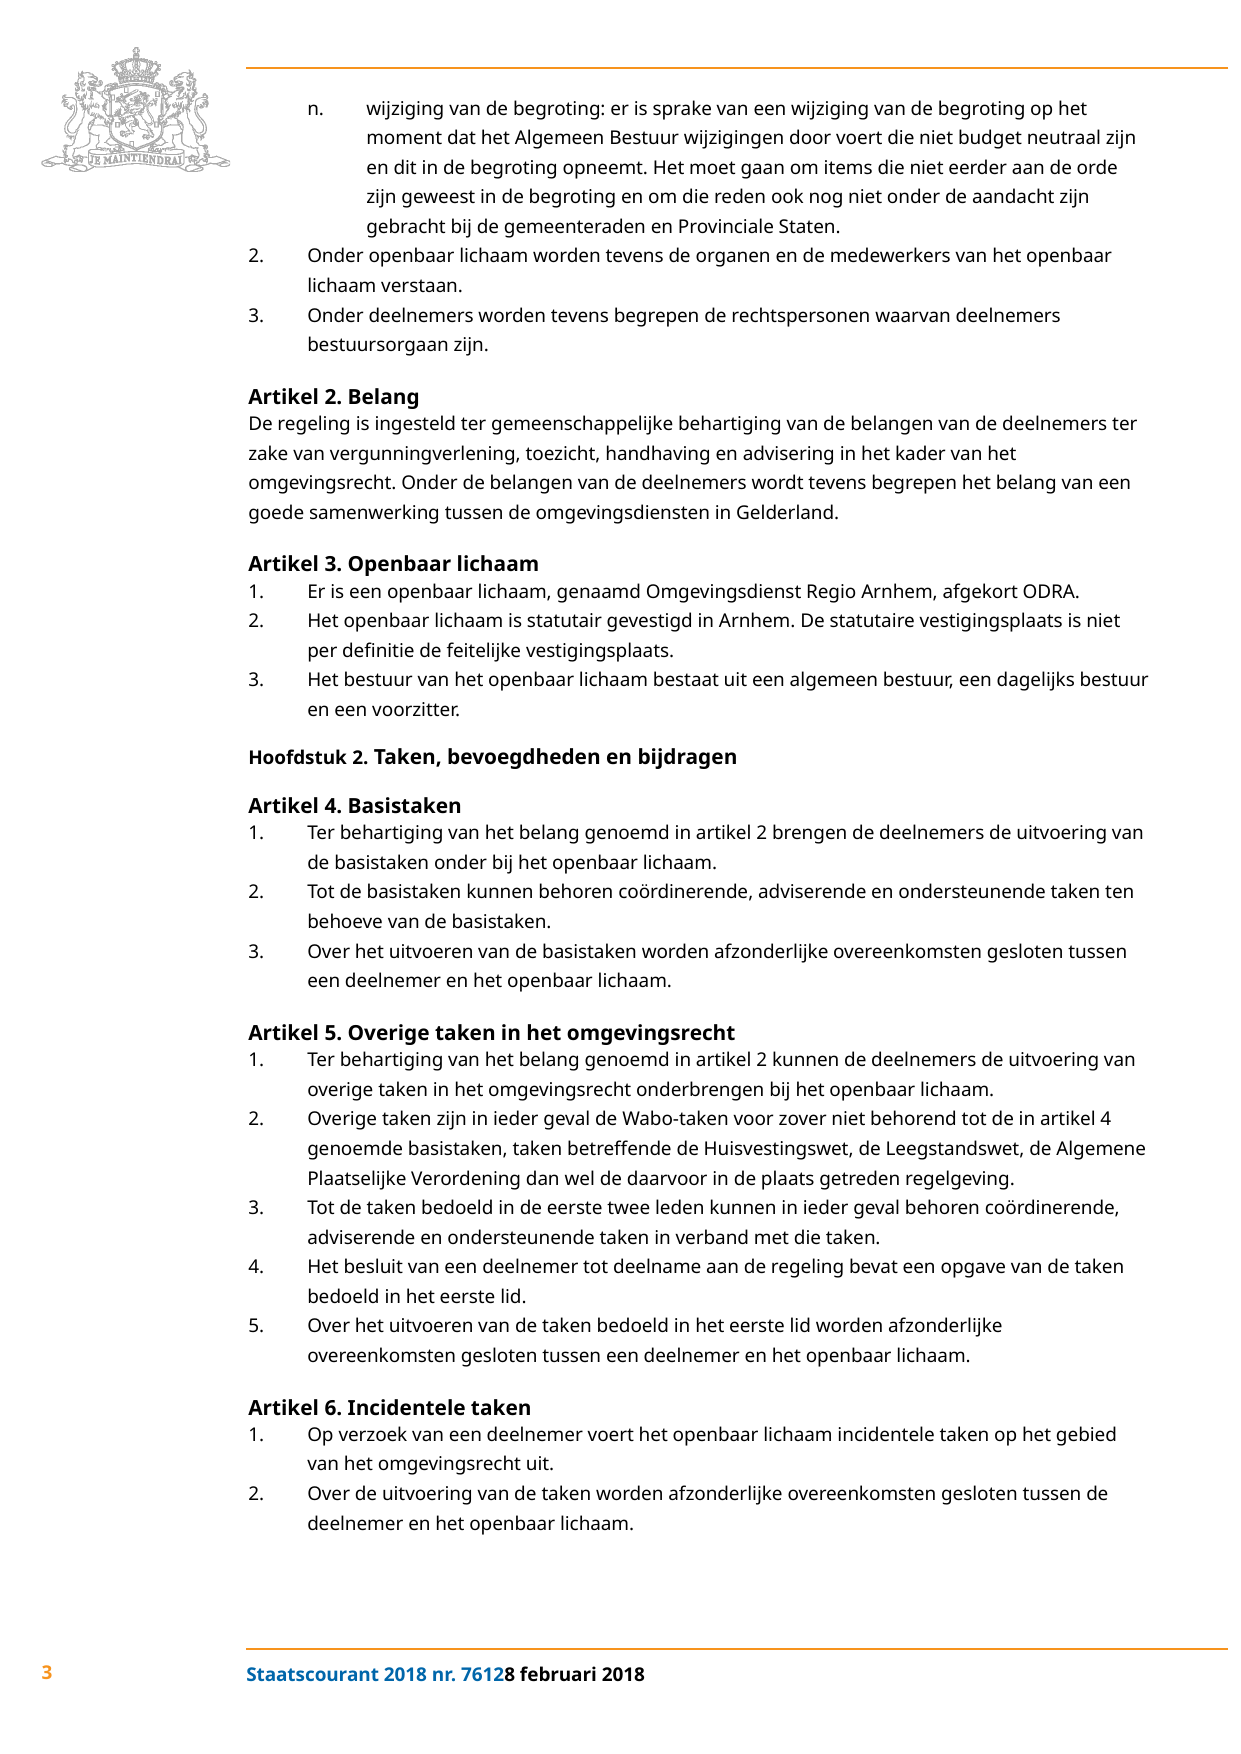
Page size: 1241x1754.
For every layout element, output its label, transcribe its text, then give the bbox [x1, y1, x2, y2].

list Onder openbaar lichaam worden tevens de organen en de medewerkers van het openbaar lichaam verstaan. [248, 243, 1152, 298]
list Over het uitvoeren van de basistaken worden afzonderlijke overeenkomsten gesloten tussen een deelnemer en het openbaar lichaam. [248, 938, 1152, 993]
list Over het uitvoeren van de taken bedoeld in het eerste lid worden afzonderlijke overeenkomsten gesloten tussen een deelnemer en het openbaar lichaam. [248, 1313, 1152, 1368]
list Het bestuur van het openbaar lichaam bestaat uit een algemeen bestuur, een dagelijks bestuur en een voorzitter. [248, 667, 1152, 722]
list Het besluit van een deelnemer tot deelname aan de regeling bevat een opgave van de taken bedoeld in het eerste lid. [248, 1253, 1152, 1309]
text Artikel 3. Openbaar lichaam [248, 549, 1152, 578]
text De regeling is ingesteld ter gemeenschappelijke behartiging van de belangen van de deelnemers ter zake van vergunningverlening, toezicht, handhaving en advisering in het kader van het omgevingsrecht. Onder de belangen van de deelnemers wordt tevens begrepen het belang van een goede samenwerking tussen de omgevingsdiensten in Gelderland. [248, 410, 1152, 525]
list Tot de taken bedoeld in de eerste twee leden kunnen in ieder geval behoren coördinerende, adviserende en ondersteunende taken in verband met die taken. [248, 1194, 1152, 1249]
list Er is een openbaar lichaam, genaamd Omgevingsdienst Regio Arnhem, afgekort ODRA. [248, 578, 1152, 604]
list Ter behartiging van het belang genoemd in artikel 2 brengen de deelnemers de uitvoering van de basistaken onder bij het openbaar lichaam. [248, 819, 1152, 875]
text Artikel 6. Incidentele taken [248, 1393, 1152, 1421]
list Overige taken zijn in ieder geval de Wabo-taken voor zover niet behorend tot de in artikel 4 genoemde basistaken, taken betreffende de Huisvestingswet, de Leegstandswet, de Algemene Plaatselijke Verordening dan wel de daarvoor in de plaats getreden regelgeving. [248, 1106, 1152, 1190]
list Ter behartiging van het belang genoemd in artikel 2 kunnen de deelnemers de uitvoering van overige taken in het omgevingsrecht onderbrengen bij het openbaar lichaam. [248, 1046, 1152, 1102]
text Hoofdstuk 2. Taken, bevoegdheden en bijdragen [248, 742, 1152, 770]
picture [41, 47, 231, 172]
list Op verzoek van een deelnemer voert het openbaar lichaam incidentele taken op het gebied van het omgevingsrecht uit. [248, 1421, 1152, 1476]
list Onder deelnemers worden tevens begrepen de rechtspersonen waarvan deelnemers bestuursorgaan zijn. [248, 302, 1152, 357]
list Het openbaar lichaam is statutair gevestigd in Arnhem. De statutaire vestigingsplaats is niet per definitie de feitelijke vestigingsplaats. [248, 607, 1152, 663]
list Tot de basistaken kunnen behoren coördinerende, adviserende en ondersteunende taken ten behoeve van de basistaken. [248, 879, 1152, 934]
list wijziging van de begroting: er is sprake van een wijziging van de begroting op het moment dat het Algemeen Bestuur wijzigingen door voert die niet budget neutraal zijn en dit in de begroting opneemt. Het moet gaan om items die niet eerder aan de orde zijn geweest in de begroting en om die reden ook nog niet onder de aandacht zijn gebracht bij de gemeenteraden en Provinciale Staten. [307, 95, 1152, 239]
text Artikel 5. Overige taken in het omgevingsrecht [248, 1018, 1152, 1046]
list Over de uitvoering van de taken worden afzonderlijke overeenkomsten gesloten tussen de deelnemer en het openbaar lichaam. [248, 1480, 1152, 1536]
text Artikel 4. Basistaken [248, 791, 1152, 819]
text Artikel 2. Belang [248, 382, 1152, 410]
